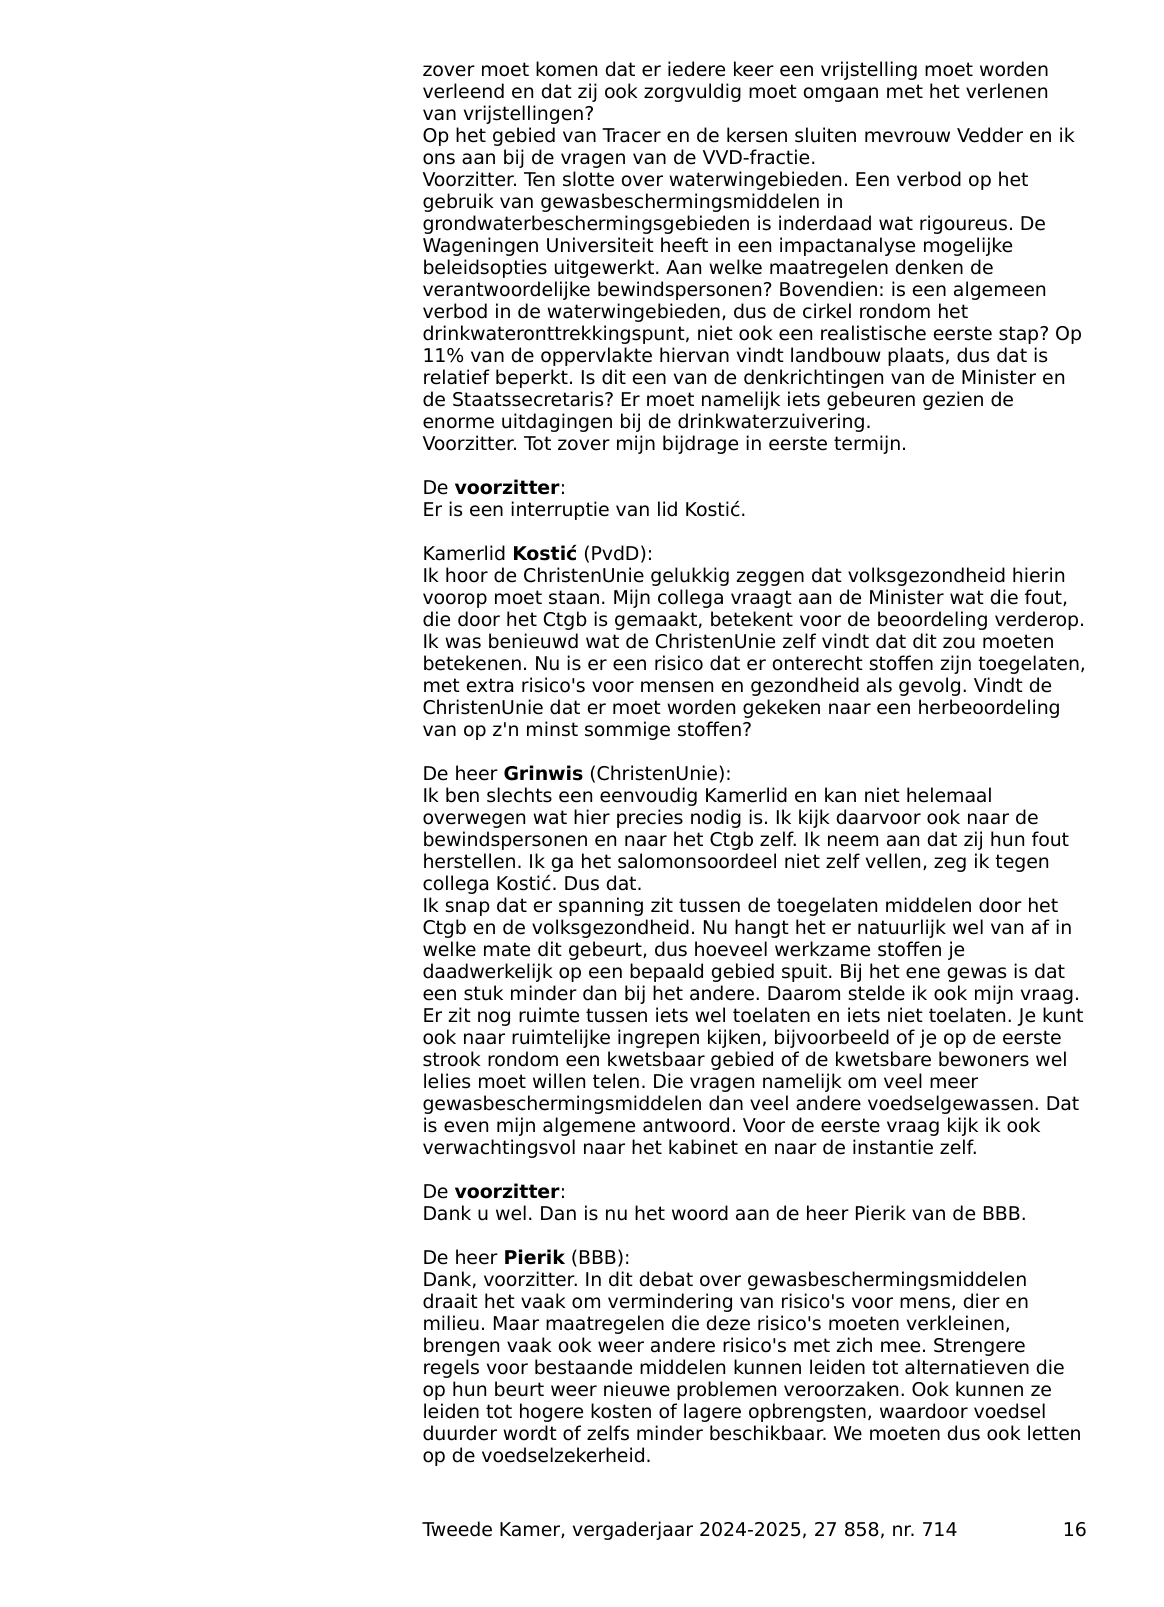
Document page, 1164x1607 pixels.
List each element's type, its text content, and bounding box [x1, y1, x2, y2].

text Kamerlid Kostić (PvdD): [422, 543, 1087, 565]
text De voorzitter: [422, 1181, 1087, 1203]
text De heer Pierik (BBB): [422, 1247, 1087, 1269]
text Voorzitter. Tot zover mijn bijdrage in eerste termijn. [422, 433, 1087, 455]
text Er is een interruptie van lid Kostić. [422, 499, 1087, 521]
text Voorzitter. Ten slotte over waterwingebieden. Een verbod op het gebruik van gewasbeschermingsmiddelen in grondwaterbeschermingsgebieden is inderdaad wat rigoureus. De Wageningen Universiteit heeft in een impactanalyse mogelijke beleidsopties uitgewerkt. Aan welke maatregelen denken de verantwoordelijke bewindspersonen? Bovendien: is een algemeen verbod in de waterwingebieden, dus de cirkel rondom het drinkwateronttrekkingspunt, niet ook een realistische eerste stap? Op 11% van de oppervlakte hiervan vindt landbouw plaats, dus dat is relatief beperkt. Is dit een van de denkrichtingen van de Minister en de Staatssecretaris? Er moet namelijk iets gebeuren gezien de enorme uitdagingen bij de drinkwaterzuivering. [422, 169, 1087, 433]
text Dank u wel. Dan is nu het woord aan de heer Pierik van de BBB. [422, 1203, 1087, 1225]
text Ik ben slechts een eenvoudig Kamerlid en kan niet helemaal overwegen wat hier precies nodig is. Ik kijk daarvoor ook naar de bewindspersonen en naar het Ctgb zelf. Ik neem aan dat zij hun fout herstellen. Ik ga het salomonsoordeel niet zelf vellen, zeg ik tegen collega Kostić. Dus dat. [422, 785, 1087, 895]
text Ik hoor de ChristenUnie gelukkig zeggen dat volksgezondheid hierin voorop moet staan. Mijn collega vraagt aan de Minister wat die fout, die door het Ctgb is gemaakt, betekent voor de beoordeling verderop. Ik was benieuwd wat de ChristenUnie zelf vindt dat dit zou moeten betekenen. Nu is er een risico dat er onterecht stoffen zijn toegelaten, met extra risico's voor mensen en gezondheid als gevolg. Vindt de ChristenUnie dat er moet worden gekeken naar een herbeoordeling van op z'n minst sommige stoffen? [422, 565, 1087, 741]
text Dank, voorzitter. In dit debat over gewasbeschermingsmiddelen draait het vaak om vermindering van risico's voor mens, dier en milieu. Maar maatregelen die deze risico's moeten verkleinen, brengen vaak ook weer andere risico's met zich mee. Strengere regels voor bestaande middelen kunnen leiden tot alternatieven die op hun beurt weer nieuwe problemen veroorzaken. Ook kunnen ze leiden tot hogere kosten of lagere opbrengsten, waardoor voedsel duurder wordt of zelfs minder beschikbaar. We moeten dus ook letten op de voedselzekerheid. [422, 1269, 1087, 1467]
text Ik snap dat er spanning zit tussen de toegelaten middelen door het Ctgb en de volksgezondheid. Nu hangt het er natuurlijk wel van af in welke mate dit gebeurt, dus hoeveel werkzame stoffen je daadwerkelijk op een bepaald gebied spuit. Bij het ene gewas is dat een stuk minder dan bij het andere. Daarom stelde ik ook mijn vraag. Er zit nog ruimte tussen iets wel toelaten en iets niet toelaten. Je kunt ook naar ruimtelijke ingrepen kijken, bijvoorbeeld of je op de eerste strook rondom een kwetsbaar gebied of de kwetsbare bewoners wel lelies moet willen telen. Die vragen namelijk om veel meer gewasbeschermingsmiddelen dan veel andere voedselgewassen. Dat is even mijn algemene antwoord. Voor de eerste vraag kijk ik ook verwachtingsvol naar het kabinet en naar de instantie zelf. [422, 895, 1087, 1159]
text zover moet komen dat er iedere keer een vrijstelling moet worden verleend en dat zij ook zorgvuldig moet omgaan met het verlenen van vrijstellingen? [422, 59, 1087, 125]
text Op het gebied van Tracer en de kersen sluiten mevrouw Vedder en ik ons aan bij de vragen van de VVD-fractie. [422, 125, 1087, 169]
text De voorzitter: [422, 477, 1087, 499]
text De heer Grinwis (ChristenUnie): [422, 763, 1087, 785]
